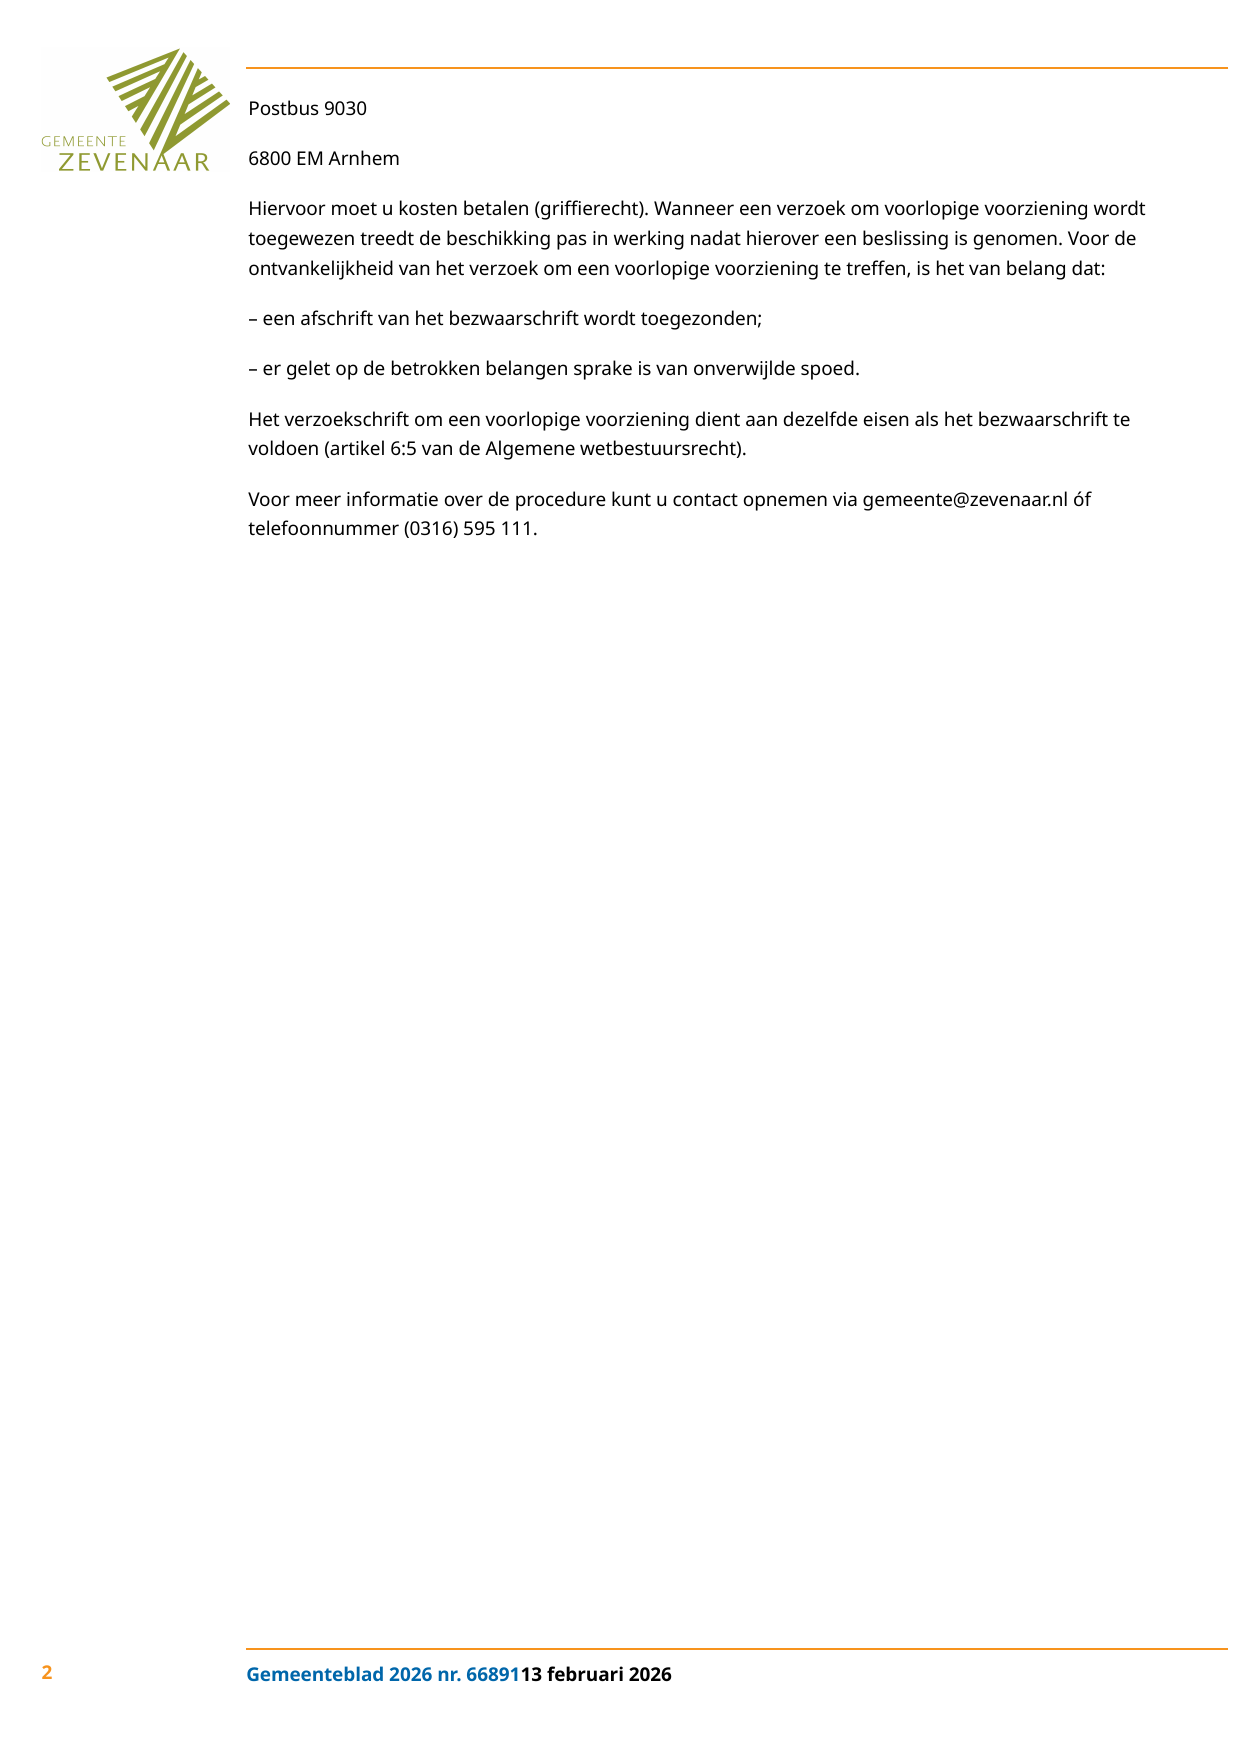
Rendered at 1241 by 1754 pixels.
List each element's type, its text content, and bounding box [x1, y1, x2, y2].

text Postbus 9030 [248, 95, 1152, 121]
text – er gelet op de betrokken belangen sprake is van onverwijlde spoed. [248, 356, 1152, 381]
picture [41, 47, 231, 172]
text – een afschrift van het bezwaarschrift wordt toegezonden; [248, 305, 1152, 331]
text Hiervoor moet u kosten betalen (griffierecht). Wanneer een verzoek om voorlopige voorziening wordt toegewezen treedt de beschikking pas in werking nadat hierover een beslissing is genomen. Voor de ontvankelijkheid van het verzoek om een voorlopige voorziening te treffen, is het van belang dat: [248, 196, 1152, 281]
text 6800 EM Arnhem [248, 145, 1152, 171]
text Voor meer informatie over de procedure kunt u contact opnemen via gemeente@zevenaar.nl óf telefoonnummer (0316) 595 111. [248, 486, 1152, 541]
text Het verzoekschrift om een voorlopige voorziening dient aan dezelfde eisen als het bezwaarschrift te voldoen (artikel 6:5 van de Algemene wetbestuursrecht). [248, 406, 1152, 461]
